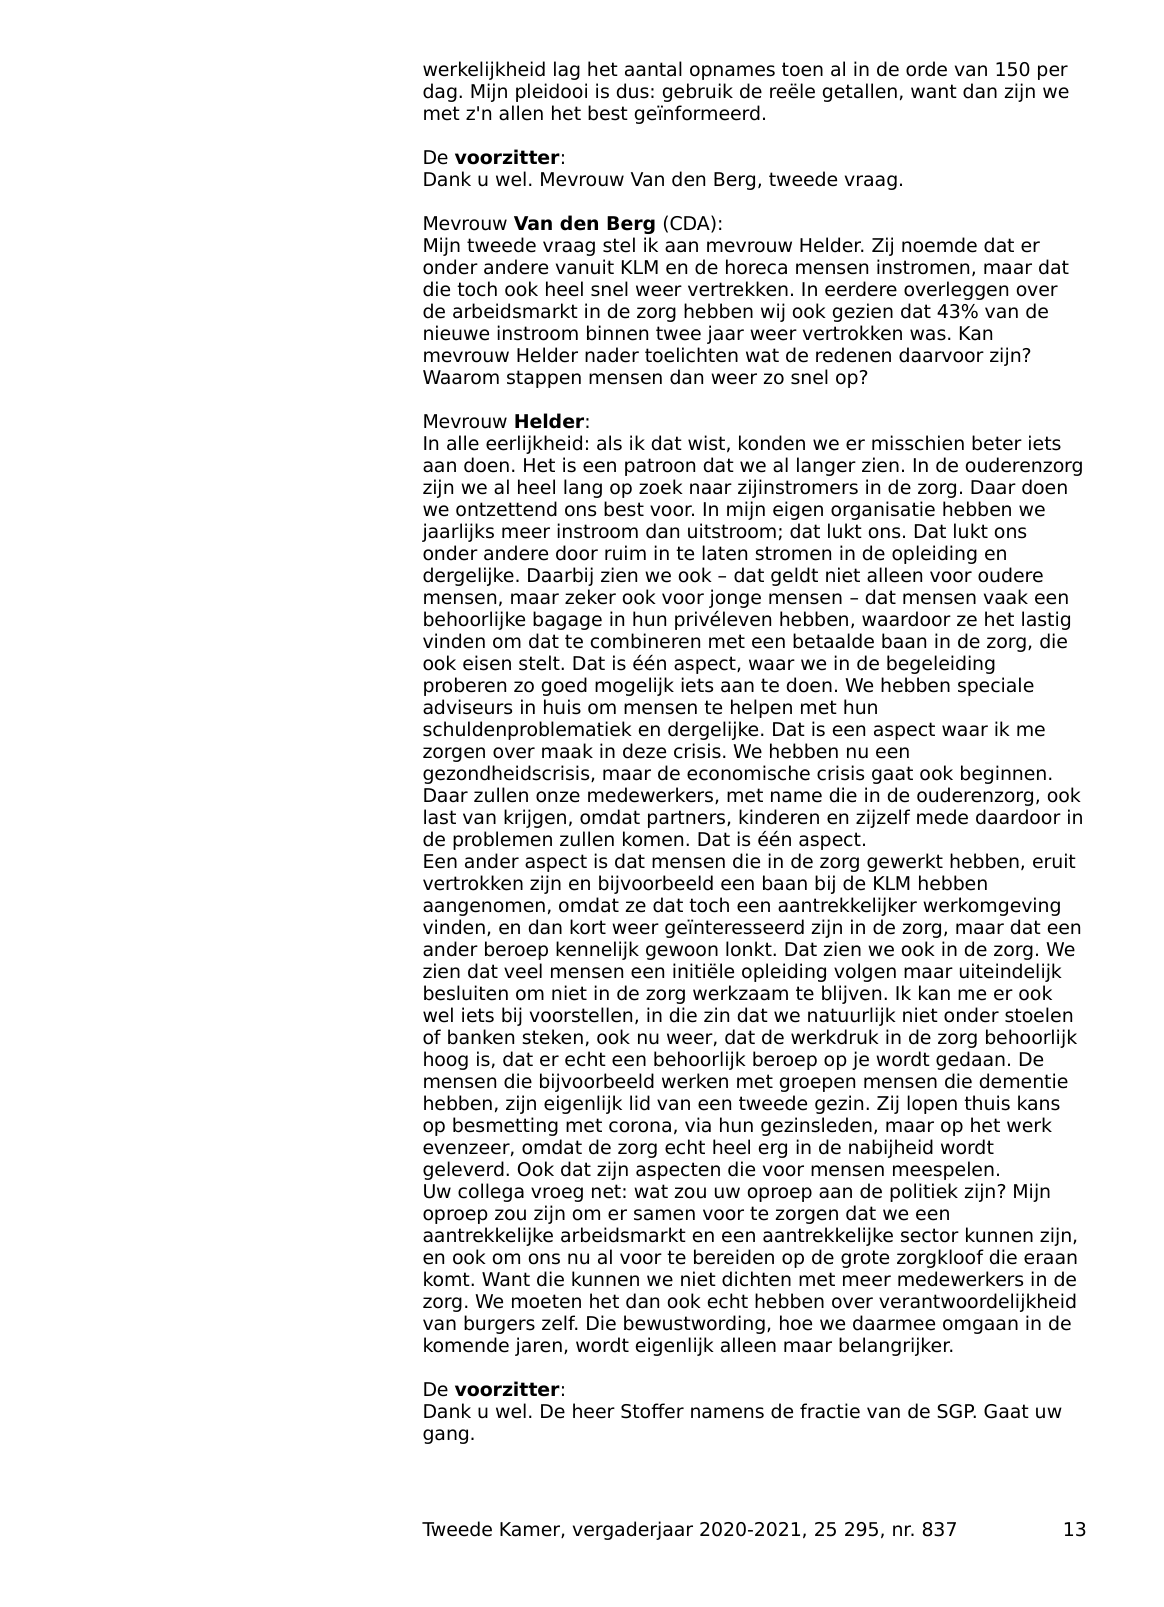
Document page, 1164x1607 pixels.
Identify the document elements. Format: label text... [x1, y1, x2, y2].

text Mevrouw Van den Berg (CDA): [422, 213, 1087, 235]
text Dank u wel. Mevrouw Van den Berg, tweede vraag. [422, 169, 1087, 191]
text Dank u wel. De heer Stoffer namens de fractie van de SGP. Gaat uw gang. [422, 1401, 1087, 1444]
text werkelijkheid lag het aantal opnames toen al in de orde van 150 per dag. Mijn pleidooi is dus: gebruik de reële getallen, want dan zijn we met z'n allen het best geïnformeerd. [422, 59, 1087, 125]
text De voorzitter: [422, 147, 1087, 169]
text Uw collega vroeg net: wat zou uw oproep aan de politiek zijn? Mijn oproep zou zijn om er samen voor te zorgen dat we een aantrekkelijke arbeidsmarkt en een aantrekkelijke sector kunnen zijn, en ook om ons nu al voor te bereiden op de grote zorgkloof die eraan komt. Want die kunnen we niet dichten met meer medewerkers in de zorg. We moeten het dan ook echt hebben over verantwoordelijkheid van burgers zelf. Die bewustwording, hoe we daarmee omgaan in de komende jaren, wordt eigenlijk alleen maar belangrijker. [422, 1181, 1087, 1356]
text Mevrouw Helder: [422, 411, 1087, 433]
text Mijn tweede vraag stel ik aan mevrouw Helder. Zij noemde dat er onder andere vanuit KLM en de horeca mensen instromen, maar dat die toch ook heel snel weer vertrekken. In eerdere overleggen over de arbeidsmarkt in de zorg hebben wij ook gezien dat 43% van de nieuwe instroom binnen twee jaar weer vertrokken was. Kan mevrouw Helder nader toelichten wat de redenen daarvoor zijn? Waarom stappen mensen dan weer zo snel op? [422, 235, 1087, 389]
text In alle eerlijkheid: als ik dat wist, konden we er misschien beter iets aan doen. Het is een patroon dat we al langer zien. In de ouderenzorg zijn we al heel lang op zoek naar zijinstromers in de zorg. Daar doen we ontzettend ons best voor. In mijn eigen organisatie hebben we jaarlijks meer instroom dan uitstroom; dat lukt ons. Dat lukt ons onder andere door ruim in te laten stromen in de opleiding en dergelijke. Daarbij zien we ook – dat geldt niet alleen voor oudere mensen, maar zeker ook voor jonge mensen – dat mensen vaak een behoorlijke bagage in hun privéleven hebben, waardoor ze het lastig vinden om dat te combineren met een betaalde baan in de zorg, die ook eisen stelt. Dat is één aspect, waar we in de begeleiding proberen zo goed mogelijk iets aan te doen. We hebben speciale adviseurs in huis om mensen te helpen met hun schuldenproblematiek en dergelijke. Dat is een aspect waar ik me zorgen over maak in deze crisis. We hebben nu een gezondheidscrisis, maar de economische crisis gaat ook beginnen. Daar zullen onze medewerkers, met name die in de ouderenzorg, ook last van krijgen, omdat partners, kinderen en zijzelf mede daardoor in de problemen zullen komen. Dat is één aspect. [422, 433, 1087, 851]
text De voorzitter: [422, 1379, 1087, 1401]
text Een ander aspect is dat mensen die in de zorg gewerkt hebben, eruit vertrokken zijn en bijvoorbeeld een baan bij de KLM hebben aangenomen, omdat ze dat toch een aantrekkelijker werkomgeving vinden, en dan kort weer geïnteresseerd zijn in de zorg, maar dat een ander beroep kennelijk gewoon lonkt. Dat zien we ook in de zorg. We zien dat veel mensen een initiële opleiding volgen maar uiteindelijk besluiten om niet in de zorg werkzaam te blijven. Ik kan me er ook wel iets bij voorstellen, in die zin dat we natuurlijk niet onder stoelen of banken steken, ook nu weer, dat de werkdruk in de zorg behoorlijk hoog is, dat er echt een behoorlijk beroep op je wordt gedaan. De mensen die bijvoorbeeld werken met groepen mensen die dementie hebben, zijn eigenlijk lid van een tweede gezin. Zij lopen thuis kans op besmetting met corona, via hun gezinsleden, maar op het werk evenzeer, omdat de zorg echt heel erg in de nabijheid wordt geleverd. Ook dat zijn aspecten die voor mensen meespelen. [422, 851, 1087, 1181]
